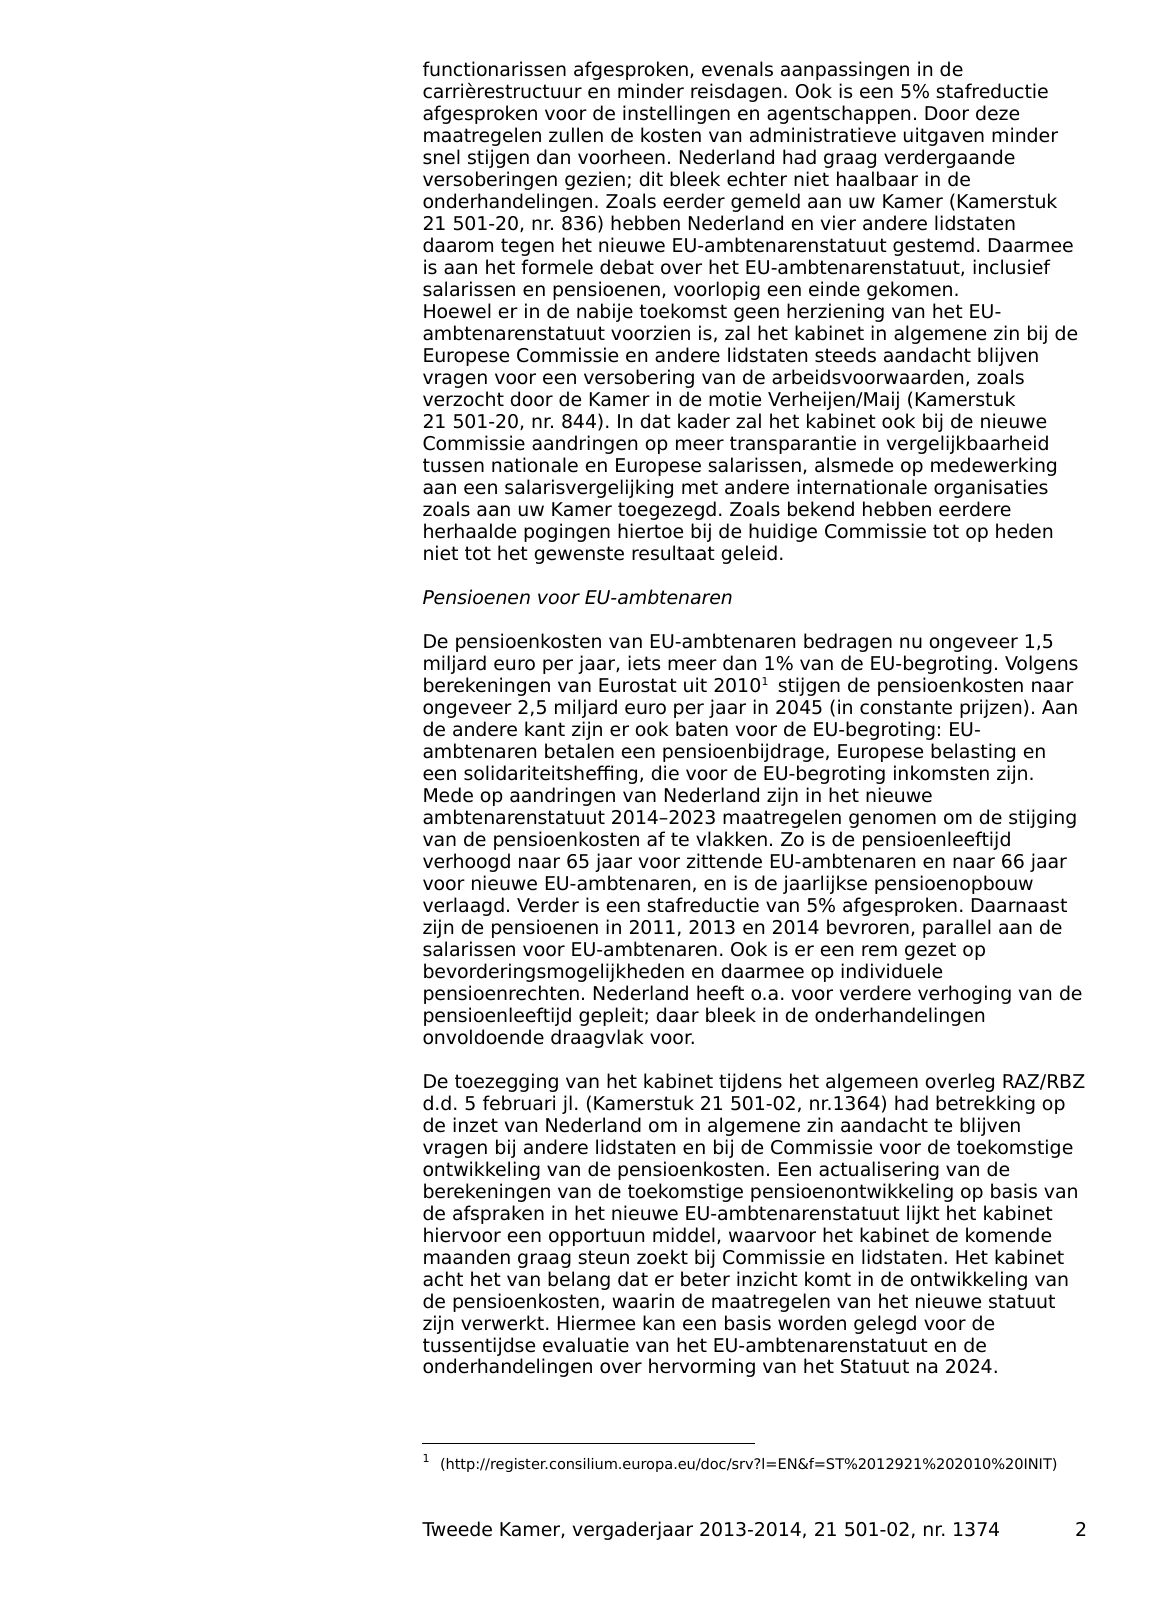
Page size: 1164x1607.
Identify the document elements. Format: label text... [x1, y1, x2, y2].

text Hoewel er in de nabije toekomst geen herziening van het EU-ambtenarenstatuut voorzien is, zal het kabinet in algemene zin bij de Europese Commissie en andere lidstaten steeds aandacht blijven vragen voor een versobering van de arbeidsvoorwaarden, zoals verzocht door de Kamer in de motie Verheijen/Maij (Kamerstuk 21 501-20, nr. 844). In dat kader zal het kabinet ook bij de nieuwe Commissie aandringen op meer transparantie in vergelijkbaarheid tussen nationale en Europese salarissen, alsmede op medewerking aan een salarisvergelijking met andere internationale organisaties zoals aan uw Kamer toegezegd. Zoals bekend hebben eerdere herhaalde pogingen hiertoe bij de huidige Commissie tot op heden niet tot het gewenste resultaat geleid. [422, 301, 1087, 564]
text De pensioenkosten van EU-ambtenaren bedragen nu ongeveer 1,5 miljard euro per jaar, iets meer dan 1% van de EU-begroting. Volgens berekeningen van Eurostat uit 2010 stijgen de pensioenkosten naar ongeveer 2,5 miljard euro per jaar in 2045 (in constante prijzen). Aan de andere kant zijn er ook baten voor de EU-begroting: EU-ambtenaren betalen een pensioenbijdrage, Europese belasting en een solidariteitsheffing, die voor de EU-begroting inkomsten zijn. [422, 631, 1087, 785]
text Mede op aandringen van Nederland zijn in het nieuwe ambtenarenstatuut 2014–2023 maatregelen genomen om de stijging van de pensioenkosten af te vlakken. Zo is de pensioenleeftijd verhoogd naar 65 jaar voor zittende EU-ambtenaren en naar 66 jaar voor nieuwe EU-ambtenaren, en is de jaarlijkse pensioenopbouw verlaagd. Verder is een stafreductie van 5% afgesproken. Daarnaast zijn de pensioenen in 2011, 2013 en 2014 bevroren, parallel aan de salarissen voor EU-ambtenaren. Ook is er een rem gezet op bevorderingsmogelijkheden en daarmee op individuele pensioenrechten. Nederland heeft o.a. voor verdere verhoging van de pensioenleeftijd gepleit; daar bleek in de onderhandelingen onvoldoende draagvlak voor. [422, 785, 1087, 1048]
text De toezegging van het kabinet tijdens het algemeen overleg RAZ/RBZ d.d. 5 februari jl. (Kamerstuk 21 501-02, nr.1364) had betrekking op de inzet van Nederland om in algemene zin aandacht te blijven vragen bij andere lidstaten en bij de Commissie voor de toekomstige ontwikkeling van de pensioenkosten. Een actualisering van de berekeningen van de toekomstige pensioenontwikkeling op basis van de afspraken in het nieuwe EU-ambtenarenstatuut lijkt het kabinet hiervoor een opportuun middel, waarvoor het kabinet de komende maanden graag steun zoekt bij Commissie en lidstaten. Het kabinet acht het van belang dat er beter inzicht komt in de ontwikkeling van de pensioenkosten, waarin de maatregelen van het nieuwe statuut zijn verwerkt. Hiermee kan een basis worden gelegd voor de tussentijdse evaluatie van het EU-ambtenarenstatuut en de onderhandelingen over hervorming van het Statuut na 2024. [422, 1071, 1087, 1378]
text functionarissen afgesproken, evenals aanpassingen in de carrièrestructuur en minder reisdagen. Ook is een 5% stafreductie afgesproken voor de instellingen en agentschappen. Door deze maatregelen zullen de kosten van administratieve uitgaven minder snel stijgen dan voorheen. Nederland had graag verdergaande versoberingen gezien; dit bleek echter niet haalbaar in de onderhandelingen. Zoals eerder gemeld aan uw Kamer (Kamerstuk 21 501-20, nr. 836) hebben Nederland en vier andere lidstaten daarom tegen het nieuwe EU-ambtenarenstatuut gestemd. Daarmee is aan het formele debat over het EU-ambtenarenstatuut, inclusief salarissen en pensioenen, voorlopig een einde gekomen. [422, 59, 1087, 301]
text (http://register.consilium.europa.eu/doc/srv?l=EN&f=ST%2012921%202010%20INIT) [422, 1452, 1087, 1474]
subtitle Pensioenen voor EU-ambtenaren [422, 587, 1087, 609]
